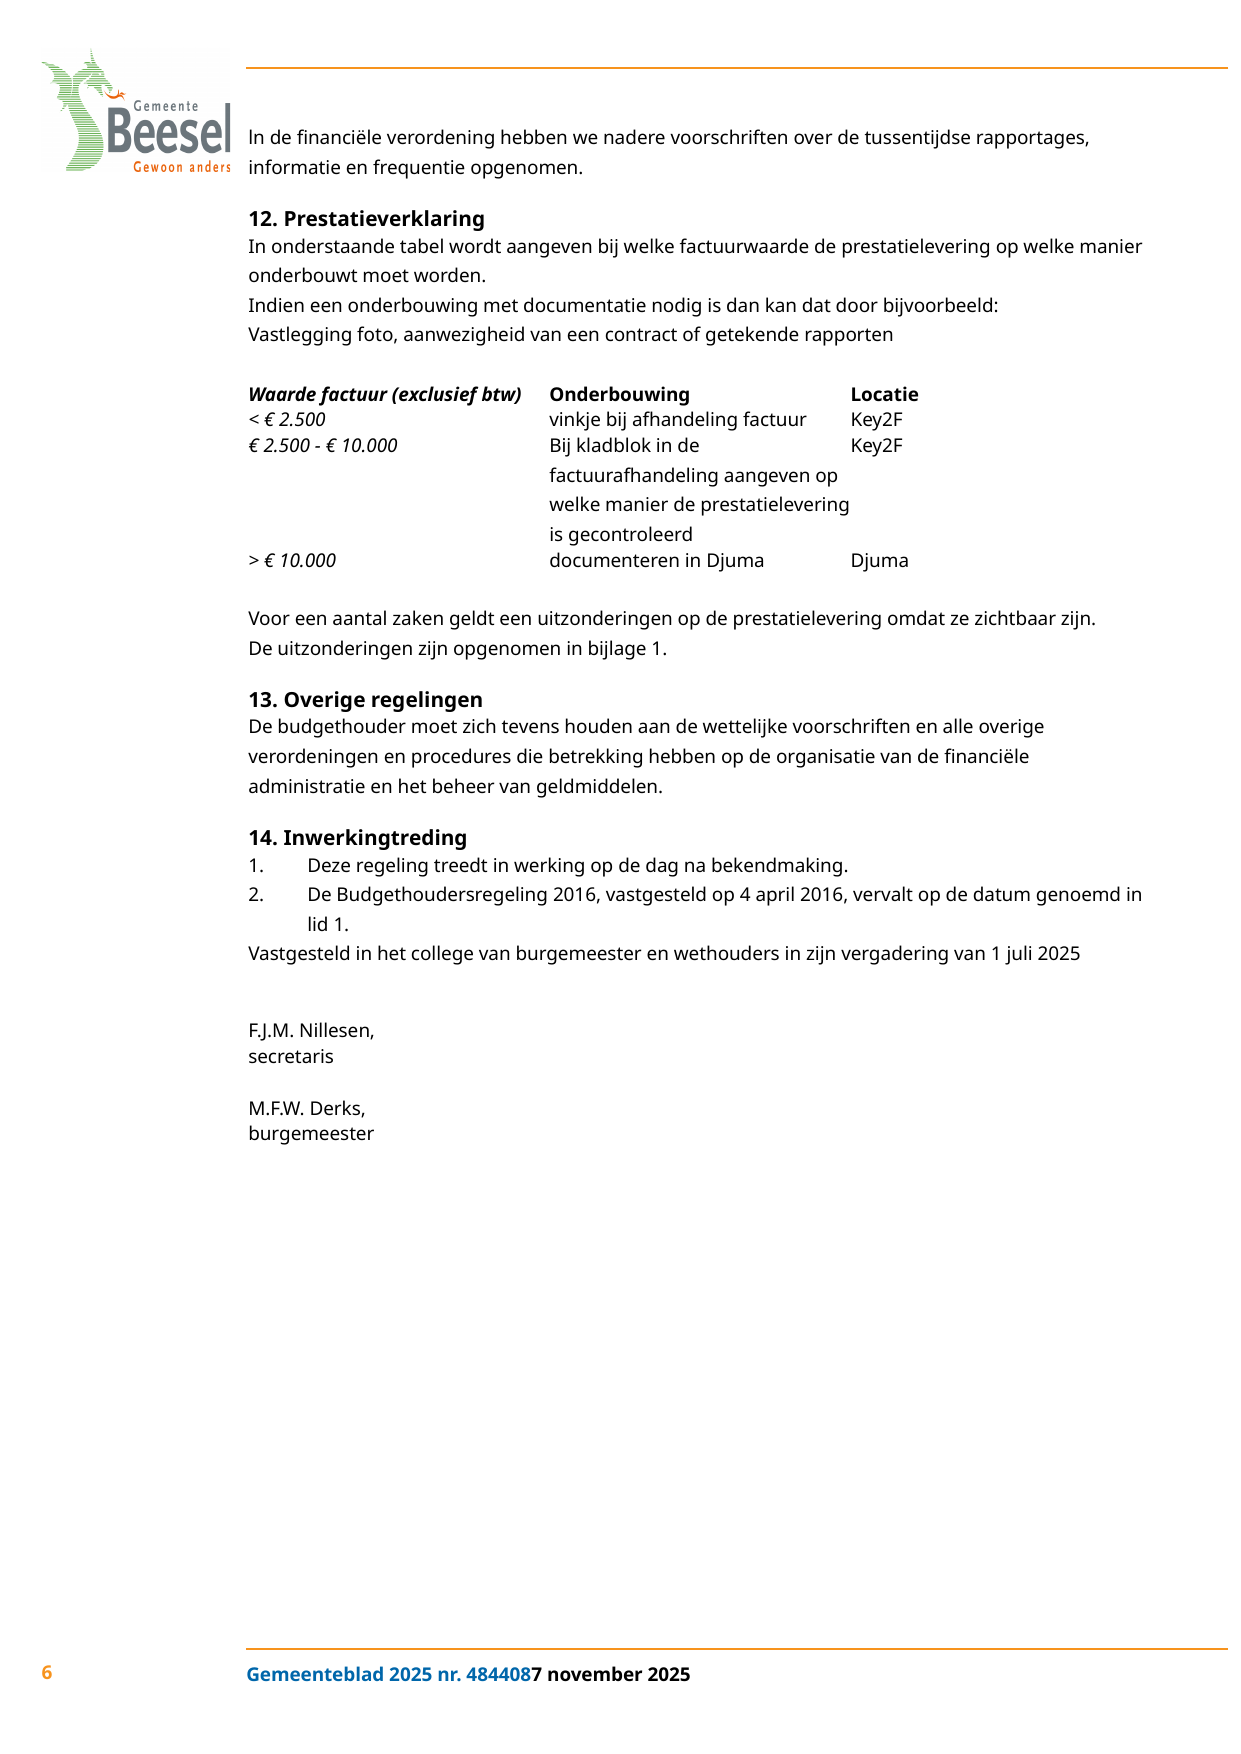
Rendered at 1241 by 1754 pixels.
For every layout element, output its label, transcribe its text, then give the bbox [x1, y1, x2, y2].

picture [41, 47, 231, 172]
text Voor een aantal zaken geldt een uitzonderingen op de prestatielevering omdat ze zichtbaar zijn. [248, 605, 1152, 631]
list De Budgethoudersregeling 2016, vastgesteld op 4 april 2016, vervalt op de datum genoemd in lid 1. [248, 881, 1152, 937]
text Vastgesteld in het college van burgemeester en wethouders in zijn vergadering van 1 juli 2025 [248, 941, 1152, 966]
text In onderstaande tabel wordt aangeven bij welke factuurwaarde de prestatielevering op welke manier onderbouwt moet worden. [248, 233, 1152, 288]
table_cell Bij kladblok in de factuurafhandeling aangeven op welke manier de prestatielevering is gecontroleerd [549, 432, 850, 547]
table_cell documenteren in Djuma [549, 547, 850, 572]
table_header Waarde factuur (exclusief btw) [248, 381, 549, 407]
text Indien een onderbouwing met documentatie nodig is dan kan dat door bijvoorbeeld: [248, 292, 1152, 318]
text F.J.M. Nillesen, [248, 1018, 1152, 1043]
table_header Onderbouwing [549, 381, 850, 407]
table_cell Key2F [850, 407, 1152, 432]
text ln de financiële verordening hebben we nadere voorschriften over de tussentijdse rapportages, informatie en frequentie opgenomen. [248, 124, 1152, 180]
text De budgethouder moet zich tevens houden aan de wettelijke voorschriften en alle overige verordeningen en procedures die betrekking hebben op de organisatie van de financiële administratie en het beheer van geldmiddelen. [248, 714, 1152, 799]
list Deze regeling treedt in werking op de dag na bekendmaking. [248, 852, 1152, 877]
text 14. Inwerkingtreding [248, 823, 1152, 852]
table_header Locatie [850, 381, 1152, 407]
text burgemeester [248, 1121, 1152, 1146]
text Vastlegging foto, aanwezigheid van een contract of getekende rapporten [248, 322, 1152, 347]
text 13. Overige regelingen [248, 685, 1152, 714]
table_cell Djuma [850, 547, 1152, 572]
table_cell vinkje bij afhandeling factuur [549, 407, 850, 432]
text M.F.W. Derks, [248, 1095, 1152, 1121]
text De uitzonderingen zijn opgenomen in bijlage 1. [248, 635, 1152, 661]
table_cell Key2F [850, 432, 1152, 547]
table_cell < € 2.500 [248, 407, 549, 432]
table_cell > € 10.000 [248, 547, 549, 572]
text 12. Prestatieverklaring [248, 204, 1152, 233]
table_cell € 2.500 - € 10.000 [248, 432, 549, 547]
text secretaris [248, 1043, 1152, 1069]
